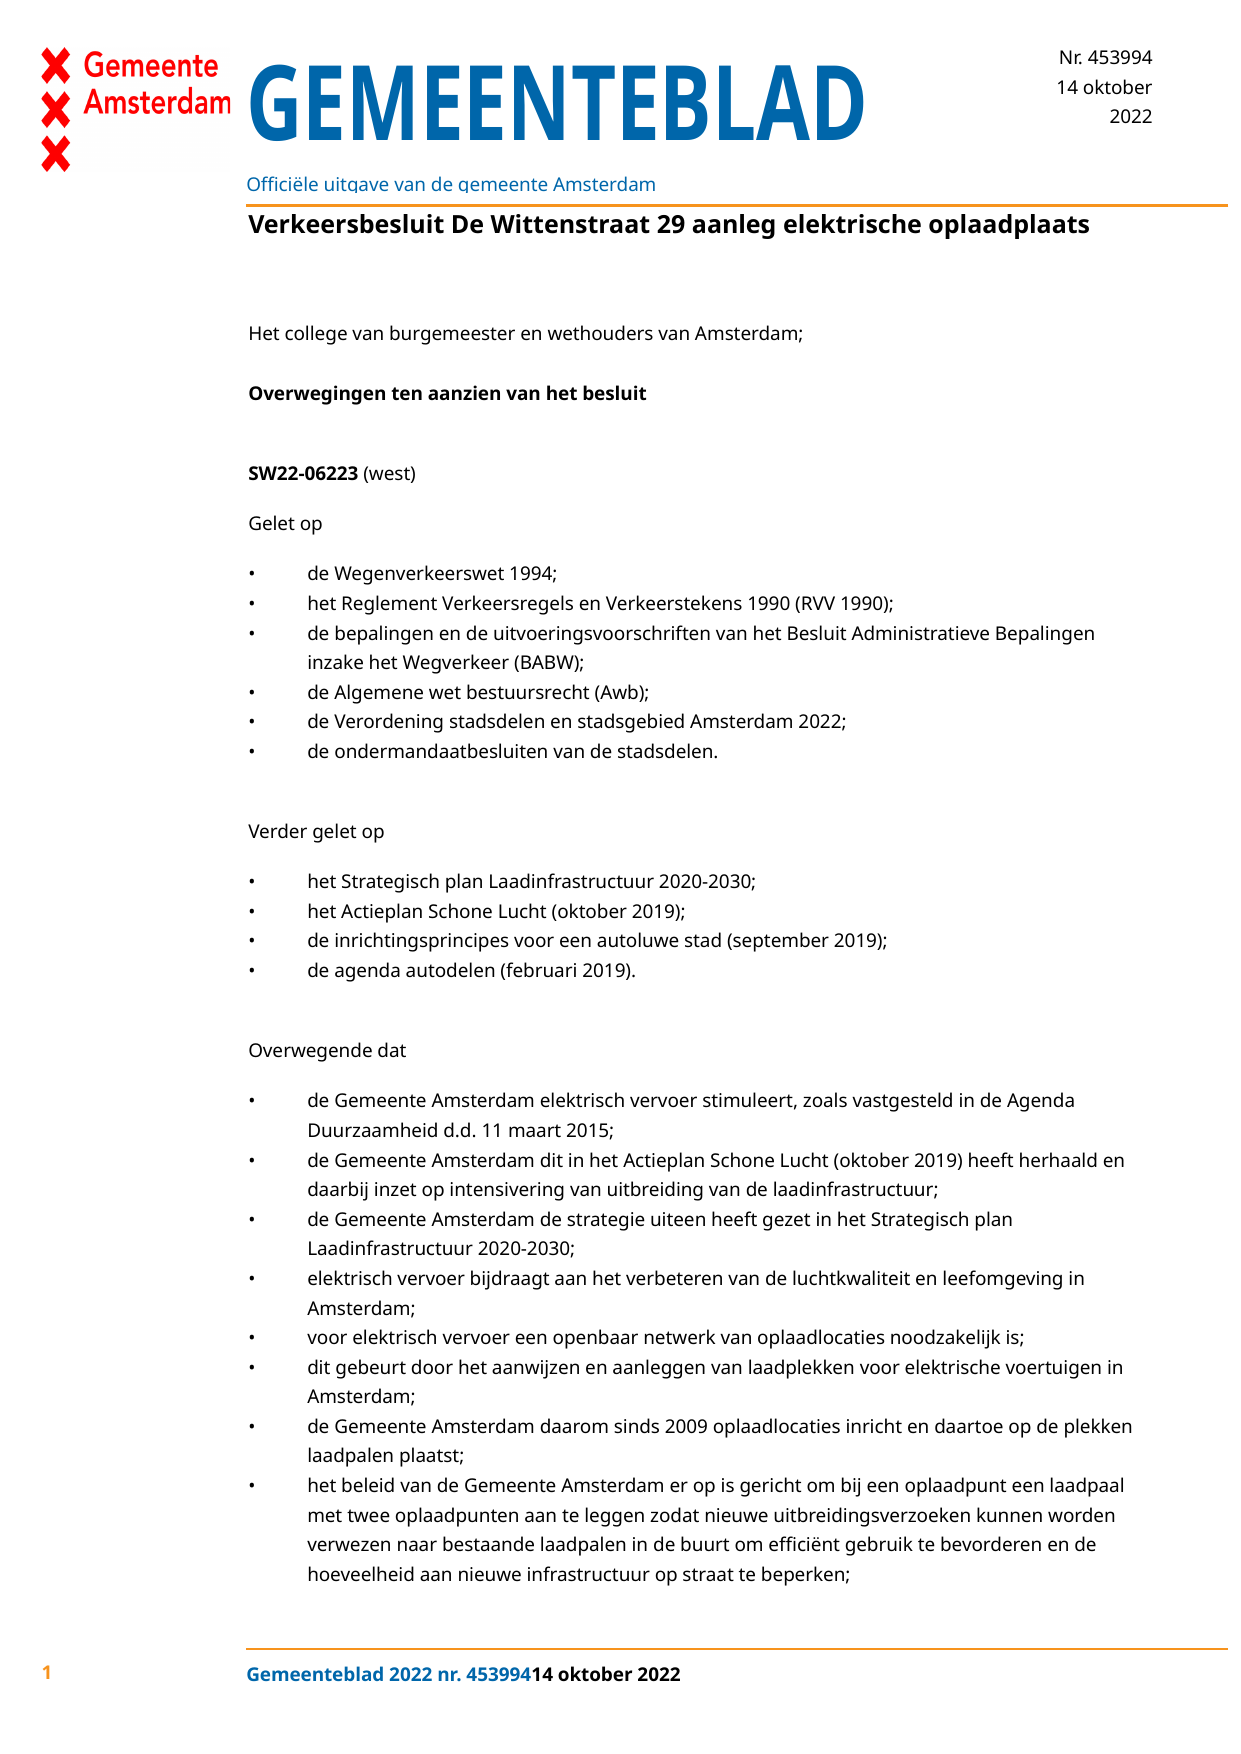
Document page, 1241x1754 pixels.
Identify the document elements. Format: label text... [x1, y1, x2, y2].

list de Gemeente Amsterdam de strategie uiteen heeft gezet in het Strategisch plan Laadinfrastructuur 2020-2030; [248, 1206, 1152, 1261]
picture [41, 47, 231, 172]
list het beleid van de Gemeente Amsterdam er op is gericht om bij een oplaadpunt een laadpaal met twee oplaadpunten aan te leggen zodat nieuwe uitbreidingsverzoeken kunnen worden verwezen naar bestaande laadpalen in de buurt om efficiënt gebruik te bevorderen en de hoeveelheid aan nieuwe infrastructuur op straat te beperken; [248, 1472, 1152, 1587]
list de Verordening stadsdelen en stadsgebied Amsterdam 2022; [248, 708, 1152, 734]
list dit gebeurt door het aanwijzen en aanleggen van laadplekken voor elektrische voertuigen in Amsterdam; [248, 1354, 1152, 1409]
list de ondermandaatbesluiten van de stadsdelen. [248, 738, 1152, 764]
text Overwegende dat [248, 1037, 1152, 1063]
list elektrisch vervoer bijdraagt aan het verbeteren van de luchtkwaliteit en leefomgeving in Amsterdam; [248, 1265, 1152, 1321]
list de Gemeente Amsterdam elektrisch vervoer stimuleert, zoals vastgesteld in de Agenda Duurzaamheid d.d. 11 maart 2015; [248, 1088, 1152, 1143]
list de inrichtingsprincipes voor een autoluwe stad (september 2019); [248, 928, 1152, 953]
list de Gemeente Amsterdam dit in het Actieplan Schone Lucht (oktober 2019) heeft herhaald en daarbij inzet op intensivering van uitbreiding van de laadinfrastructuur; [248, 1147, 1152, 1202]
list het Strategisch plan Laadinfrastructuur 2020-2030; [248, 868, 1152, 894]
text Verkeersbesluit De Wittenstraat 29 aanleg elektrische oplaadplaats [248, 207, 1152, 241]
list de Gemeente Amsterdam daarom sinds 2009 oplaadlocaties inricht en daartoe op de plekken laadpalen plaatst; [248, 1413, 1152, 1468]
list het Actieplan Schone Lucht (oktober 2019); [248, 898, 1152, 924]
list de bepalingen en de uitvoeringsvoorschriften van het Besluit Administratieve Bepalingen inzake het Wegverkeer (BABW); [248, 620, 1152, 675]
text Het college van burgemeester en wethouders van Amsterdam; [248, 321, 1152, 346]
list voor elektrisch vervoer een openbaar netwerk van oplaadlocaties noodzakelijk is; [248, 1324, 1152, 1350]
list het Reglement Verkeersregels en Verkeerstekens 1990 (RVV 1990); [248, 590, 1152, 616]
text Verder gelet op [248, 818, 1152, 844]
text SW22-06223 (west) [248, 460, 1152, 486]
list de agenda autodelen (februari 2019). [248, 957, 1152, 983]
text Gelet op [248, 510, 1152, 536]
list de Algemene wet bestuursrecht (Awb); [248, 679, 1152, 705]
text Overwegingen ten aanzien van het besluit [248, 380, 1152, 406]
list de Wegenverkeerswet 1994; [248, 561, 1152, 586]
